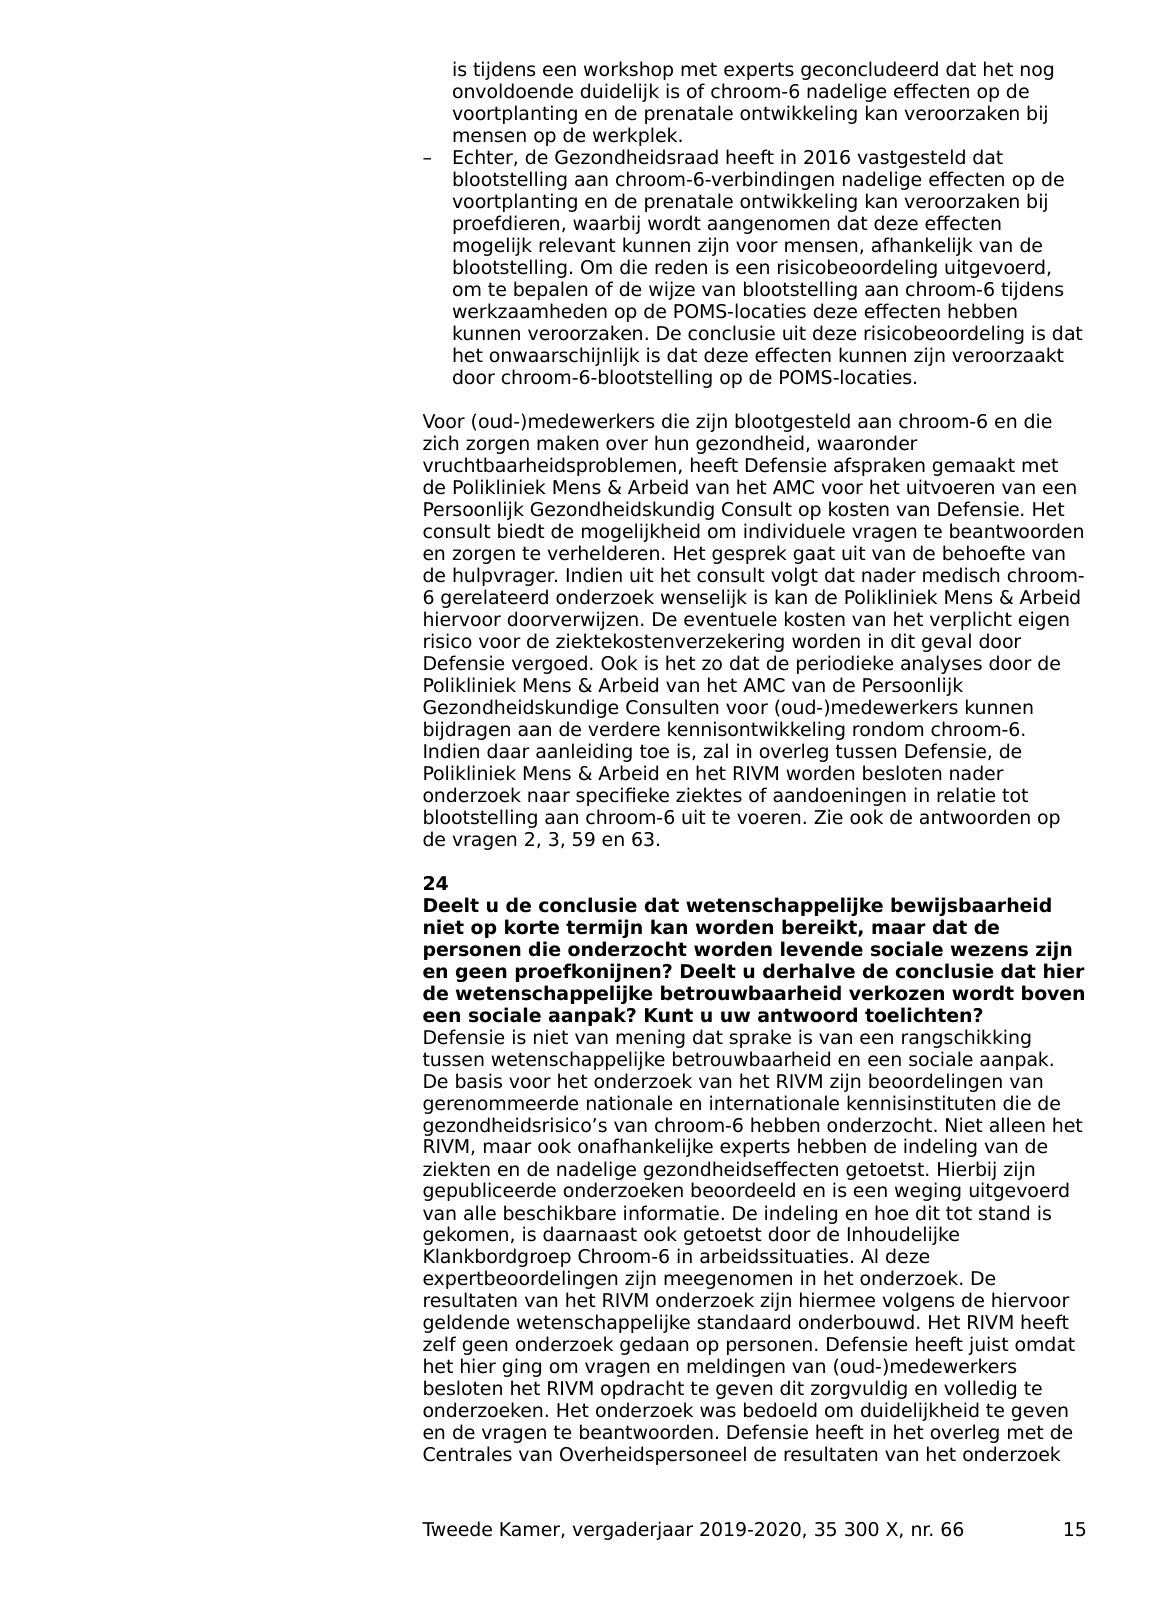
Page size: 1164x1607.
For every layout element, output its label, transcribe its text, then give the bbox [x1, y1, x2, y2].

text – Echter, de Gezondheidsraad heeft in 2016 vastgesteld dat blootstelling aan chroom-6-verbindingen nadelige effecten op de voortplanting en de prenatale ontwikkeling kan veroorzaken bij proefdieren, waarbij wordt aangenomen dat deze effecten mogelijk relevant kunnen zijn voor mensen, afhankelijk van de blootstelling. Om die reden is een risicobeoordeling uitgevoerd, om te bepalen of de wijze van blootstelling aan chroom-6 tijdens werkzaamheden op de POMS-locaties deze effecten hebben kunnen veroorzaken. De conclusie uit deze risicobeoordeling is dat het onwaarschijnlijk is dat deze effecten kunnen zijn veroorzaakt door chroom-6-blootstelling op de POMS-locaties. [422, 147, 1087, 389]
text is tijdens een workshop met experts geconcludeerd dat het nog onvoldoende duidelijk is of chroom-6 nadelige effecten op de voortplanting en de prenatale ontwikkeling kan veroorzaken bij mensen op de werkplek. [422, 59, 1087, 147]
text Voor (oud-)medewerkers die zijn blootgesteld aan chroom-6 en die zich zorgen maken over hun gezondheid, waaronder vruchtbaarheidsproblemen, heeft Defensie afspraken gemaakt met de Polikliniek Mens & Arbeid van het AMC voor het uitvoeren van een Persoonlijk Gezondheidskundig Consult op kosten van Defensie. Het consult biedt de mogelijkheid om individuele vragen te beantwoorden en zorgen te verhelderen. Het gesprek gaat uit van de behoefte van de hulpvrager. Indien uit het consult volgt dat nader medisch chroom-6 gerelateerd onderzoek wenselijk is kan de Polikliniek Mens & Arbeid hiervoor doorverwijzen. De eventuele kosten van het verplicht eigen risico voor de ziektekostenverzekering worden in dit geval door Defensie vergoed. Ook is het zo dat de periodieke analyses door de Polikliniek Mens & Arbeid van het AMC van de Persoonlijk Gezondheidskundige Consulten voor (oud-)medewerkers kunnen bijdragen aan de verdere kennisontwikkeling rondom chroom-6. Indien daar aanleiding toe is, zal in overleg tussen Defensie, de Polikliniek Mens & Arbeid en het RIVM worden besloten nader onderzoek naar specifieke ziektes of aandoeningen in relatie tot blootstelling aan chroom-6 uit te voeren. Zie ook de antwoorden op de vragen 2, 3, 59 en 63. [422, 411, 1087, 851]
text Defensie is niet van mening dat sprake is van een rangschikking tussen wetenschappelijke betrouwbaarheid en een sociale aanpak. De basis voor het onderzoek van het RIVM zijn beoordelingen van gerenommeerde nationale en internationale kennisinstituten die de gezondheidsrisico’s van chroom-6 hebben onderzocht. Niet alleen het RIVM, maar ook onafhankelijke experts hebben de indeling van de ziekten en de nadelige gezondheidseffecten getoetst. Hierbij zijn gepubliceerde onderzoeken beoordeeld en is een weging uitgevoerd van alle beschikbare informatie. De indeling en hoe dit tot stand is gekomen, is daarnaast ook getoetst door de Inhoudelijke Klankbordgroep Chroom-6 in arbeidssituaties. Al deze expertbeoordelingen zijn meegenomen in het onderzoek. De resultaten van het RIVM onderzoek zijn hiermee volgens de hiervoor geldende wetenschappelijke standaard onderbouwd. Het RIVM heeft zelf geen onderzoek gedaan op personen. Defensie heeft juist omdat het hier ging om vragen en meldingen van (oud-)medewerkers besloten het RIVM opdracht te geven dit zorgvuldig en volledig te onderzoeken. Het onderzoek was bedoeld om duidelijkheid te geven en de vragen te beantwoorden. Defensie heeft in het overleg met de Centrales van Overheidspersoneel de resultaten van het onderzoek [422, 1027, 1087, 1466]
text 24 [422, 873, 1087, 895]
text Deelt u de conclusie dat wetenschappelijke bewijsbaarheid niet op korte termijn kan worden bereikt, maar dat de personen die onderzocht worden levende sociale wezens zijn en geen proefkonijnen? Deelt u derhalve de conclusie dat hier de wetenschappelijke betrouwbaarheid verkozen wordt boven een sociale aanpak? Kunt u uw antwoord toelichten? [422, 895, 1087, 1027]
